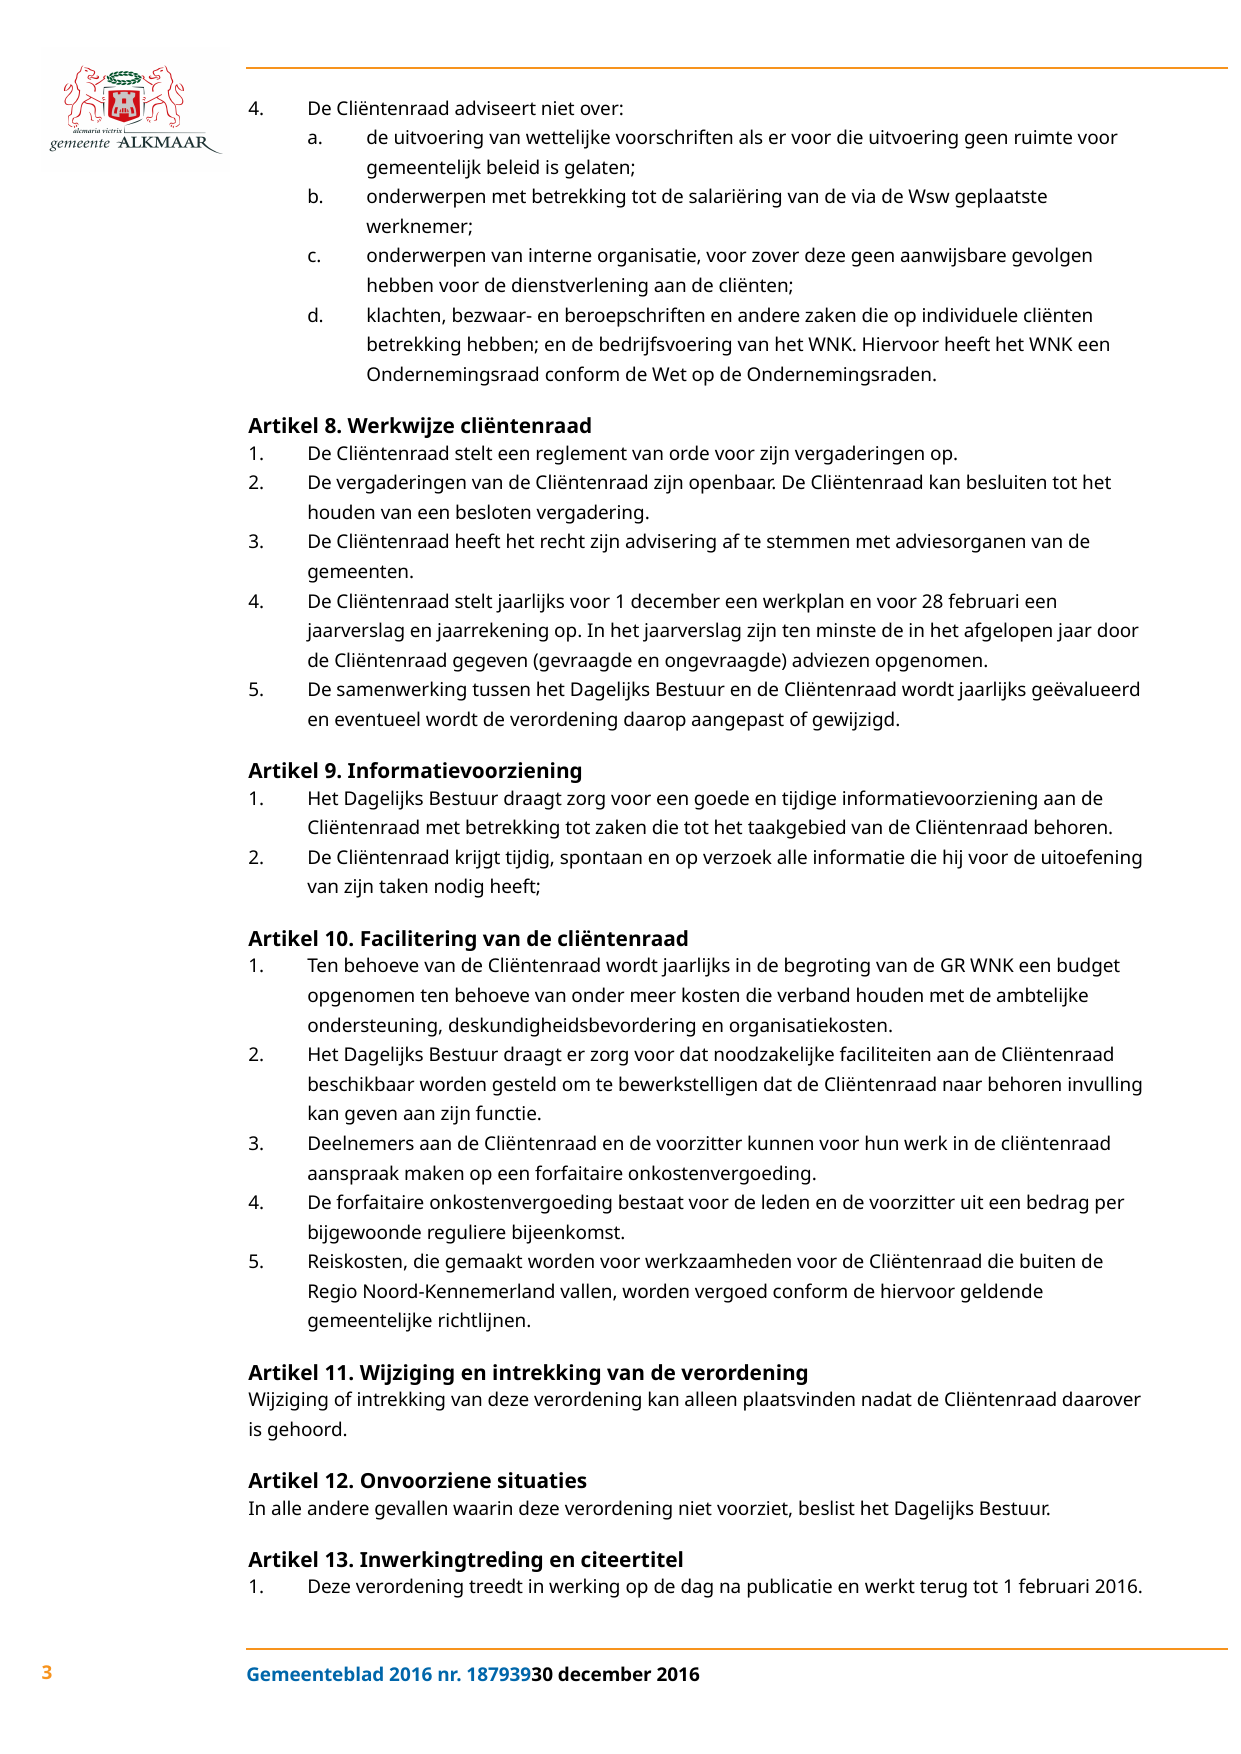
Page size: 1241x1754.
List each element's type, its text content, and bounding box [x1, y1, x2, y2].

list klachten, bezwaar- en beroepschriften en andere zaken die op individuele cliënten betrekking hebben; en de bedrijfsvoering van het WNK. Hiervoor heeft het WNK een Ondernemingsraad conform de Wet op de Ondernemingsraden. [307, 302, 1152, 387]
list De Cliëntenraad heeft het recht zijn advisering af te stemmen met adviesorganen van de gemeenten. [248, 529, 1152, 584]
text Artikel 13. Inwerkingtreding en citeertitel [248, 1545, 1152, 1574]
list Ten behoeve van de Cliëntenraad wordt jaarlijks in de begroting van de GR WNK een budget opgenomen ten behoeve van onder meer kosten die verband houden met de ambtelijke ondersteuning, deskundigheidsbevordering en organisatiekosten. [248, 953, 1152, 1037]
list onderwerpen met betrekking tot de salariëring van de via de Wsw geplaatste werknemer; [307, 183, 1152, 239]
list De samenwerking tussen het Dagelijks Bestuur en de Cliëntenraad wordt jaarlijks geëvalueerd en eventueel wordt de verordening daarop aangepast of gewijzigd. [248, 677, 1152, 732]
text Wijziging of intrekking van deze verordening kan alleen plaatsvinden nadat de Cliëntenraad daarover is gehoord. [248, 1386, 1152, 1442]
list Het Dagelijks Bestuur draagt er zorg voor dat noodzakelijke faciliteiten aan de Cliëntenraad beschikbaar worden gesteld om te bewerkstelligen dat de Cliëntenraad naar behoren invulling kan geven aan zijn functie. [248, 1041, 1152, 1126]
list De Cliëntenraad krijgt tijdig, spontaan en op verzoek alle informatie die hij voor de uitoefening van zijn taken nodig heeft; [248, 844, 1152, 899]
text Artikel 10. Facilitering van de cliëntenraad [248, 924, 1152, 953]
text In alle andere gevallen waarin deze verordening niet voorziet, beslist het Dagelijks Bestuur. [248, 1495, 1152, 1521]
picture [41, 47, 231, 172]
text Artikel 11. Wijziging en intrekking van de verordening [248, 1358, 1152, 1386]
list De forfaitaire onkostenvergoeding bestaat voor de leden en de voorzitter uit een bedrag per bijgewoonde reguliere bijeenkomst. [248, 1189, 1152, 1244]
list Reiskosten, die gemaakt worden voor werkzaamheden voor de Cliëntenraad die buiten de Regio Noord-Kennemerland vallen, worden vergoed conform de hiervoor geldende gemeentelijke richtlijnen. [248, 1248, 1152, 1333]
list Deze verordening treedt in werking op de dag na publicatie en werkt terug tot 1 februari 2016. [248, 1574, 1152, 1599]
text Artikel 9. Informatievoorziening [248, 757, 1152, 785]
list de uitvoering van wettelijke voorschriften als er voor die uitvoering geen ruimte voor gemeentelijk beleid is gelaten; [307, 124, 1152, 180]
list De Cliëntenraad stelt jaarlijks voor 1 december een werkplan en voor 28 februari een jaarverslag en jaarrekening op. In het jaarverslag zijn ten minste de in het afgelopen jaar door de Cliëntenraad gegeven (gevraagde en ongevraagde) adviezen opgenomen. [248, 588, 1152, 673]
list Deelnemers aan de Cliëntenraad en de voorzitter kunnen voor hun werk in de cliëntenraad aanspraak maken op een forfaitaire onkostenvergoeding. [248, 1130, 1152, 1185]
list De Cliëntenraad stelt een reglement van orde voor zijn vergaderingen op. [248, 440, 1152, 466]
list onderwerpen van interne organisatie, voor zover deze geen aanwijsbare gevolgen hebben voor de dienstverlening aan de cliënten; [307, 243, 1152, 298]
list De vergaderingen van de Cliëntenraad zijn openbaar. De Cliëntenraad kan besluiten tot het houden van een besloten vergadering. [248, 469, 1152, 525]
text Artikel 12. Onvoorziene situaties [248, 1466, 1152, 1495]
list De Cliëntenraad adviseert niet over: [248, 95, 1152, 121]
list Het Dagelijks Bestuur draagt zorg voor een goede en tijdige informatievoorziening aan de Cliëntenraad met betrekking tot zaken die tot het taakgebied van de Cliëntenraad behoren. [248, 785, 1152, 840]
text Artikel 8. Werkwijze cliëntenraad [248, 411, 1152, 440]
